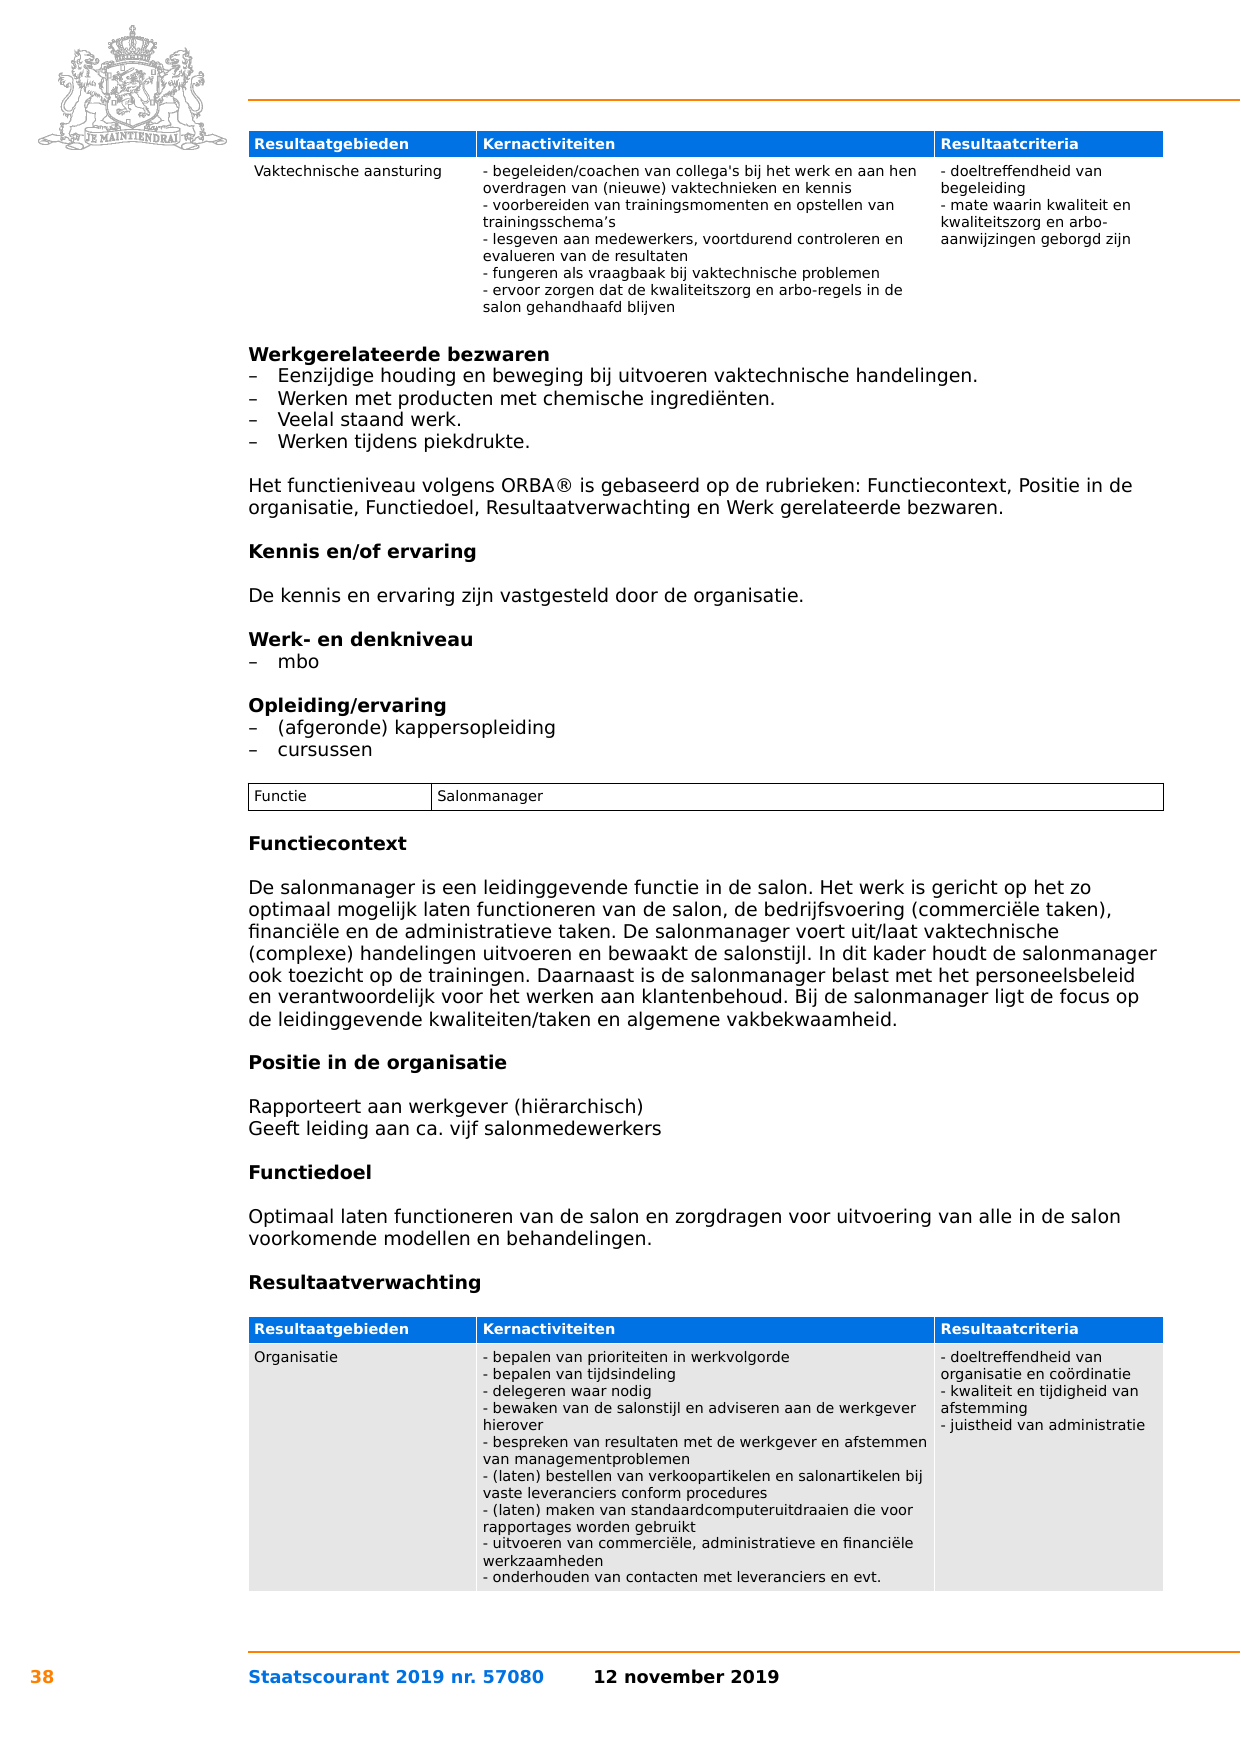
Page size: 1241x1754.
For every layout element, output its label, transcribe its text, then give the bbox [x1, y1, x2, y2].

text – Werken met producten met chemische ingrediënten. [248, 387, 1163, 409]
table_cell - doeltreffendheid van begeleiding - mate waarin kwaliteit en kwaliteitszorg en arbo-aanwijzingen geborgd zijn [935, 158, 1163, 321]
subtitle Werkgerelateerde bezwaren [248, 343, 1163, 365]
text Geeft leiding aan ca. vijf salonmedewerkers [248, 1118, 1163, 1140]
table_header Resultaatgebieden [249, 1317, 476, 1343]
table_cell - doeltreffendheid van organisatie en coördinatie - kwaliteit en tijdigheid van afstemming - juistheid van administratie [935, 1344, 1163, 1591]
subtitle Opleiding/ervaring [248, 694, 1163, 717]
text – Werken tijdens piekdrukte. [248, 431, 1163, 453]
table_cell - bepalen van prioriteiten in werkvolgorde - bepalen van tijdsindeling - delegeren waar nodig - bewaken van de salonstijl en adviseren aan de werkgever hierover - bespreken van resultaten met de werkgever en afstemmen van managementproblemen - (laten) bestellen van verkoopartikelen en salonartikelen bij vaste leveranciers conform procedures - (laten) maken van standaardcomputeruitdraaien die voor rapportages worden gebruikt - uitvoeren van commerciële, administratieve en financiële werkzaamheden - onderhouden van contacten met leveranciers en evt. [477, 1344, 934, 1591]
text – Veelal staand werk. [248, 409, 1163, 431]
subtitle Kennis en/of ervaring [248, 541, 1163, 563]
table_header Resultaatgebieden [249, 131, 476, 157]
text Rapporteert aan werkgever (hiërarchisch) [248, 1096, 1163, 1118]
picture [38, 25, 227, 150]
subtitle Functiedoel [248, 1162, 1163, 1184]
subtitle Werk- en denkniveau [248, 629, 1163, 651]
table_header Kernactiviteiten [477, 1317, 934, 1343]
table_header Resultaatcriteria [935, 1317, 1163, 1343]
subtitle Functiecontext [248, 833, 1163, 855]
table_header Salonmanager [432, 784, 1163, 810]
subtitle Resultaatverwachting [248, 1272, 1163, 1294]
subtitle Positie in de organisatie [248, 1052, 1163, 1074]
text De kennis en ervaring zijn vastgesteld door de organisatie. [248, 585, 1163, 607]
text – cursussen [248, 738, 1163, 761]
table_header Resultaatcriteria [935, 131, 1163, 157]
table_cell Vaktechnische aansturing [249, 158, 476, 321]
table_cell - begeleiden/coachen van collega's bij het werk en aan hen overdragen van (nieuwe) vaktechnieken en kennis - voorbereiden van trainingsmomenten en opstellen van trainingsschema’s - lesgeven aan medewerkers, voortdurend controleren en evalueren van de resultaten - fungeren als vraagbaak bij vaktechnische problemen - ervoor zorgen dat de kwaliteitszorg en arbo-regels in de salon gehandhaafd blijven [477, 158, 934, 321]
text – (afgeronde) kappersopleiding [248, 717, 1163, 738]
table_cell Organisatie [249, 1344, 476, 1591]
table_header Kernactiviteiten [477, 131, 934, 157]
text – mbo [248, 651, 1163, 673]
text Het functieniveau volgens ORBA® is gebaseerd op de rubrieken: Functiecontext, Positie in de organisatie, Functiedoel, Resultaatverwachting en Werk gerelateerde bezwaren. [248, 475, 1163, 519]
text – Eenzijdige houding en beweging bij uitvoeren vaktechnische handelingen. [248, 365, 1163, 387]
text Optimaal laten functioneren van de salon en zorgdragen voor uitvoering van alle in de salon voorkomende modellen en behandelingen. [248, 1206, 1163, 1250]
text De salonmanager is een leidinggevende functie in de salon. Het werk is gericht op het zo optimaal mogelijk laten functioneren van de salon, de bedrijfsvoering (commerciële taken), financiële en de administratieve taken. De salonmanager voert uit/laat vaktechnische (complexe) handelingen uitvoeren en bewaakt de salonstijl. In dit kader houdt de salonmanager ook toezicht op de trainingen. Daarnaast is de salonmanager belast met het personeelsbeleid en verantwoordelijk voor het werken aan klantenbehoud. Bij de salonmanager ligt de focus op de leidinggevende kwaliteiten/taken en algemene vakbekwaamheid. [248, 877, 1163, 1030]
table_header Functie [249, 784, 431, 810]
